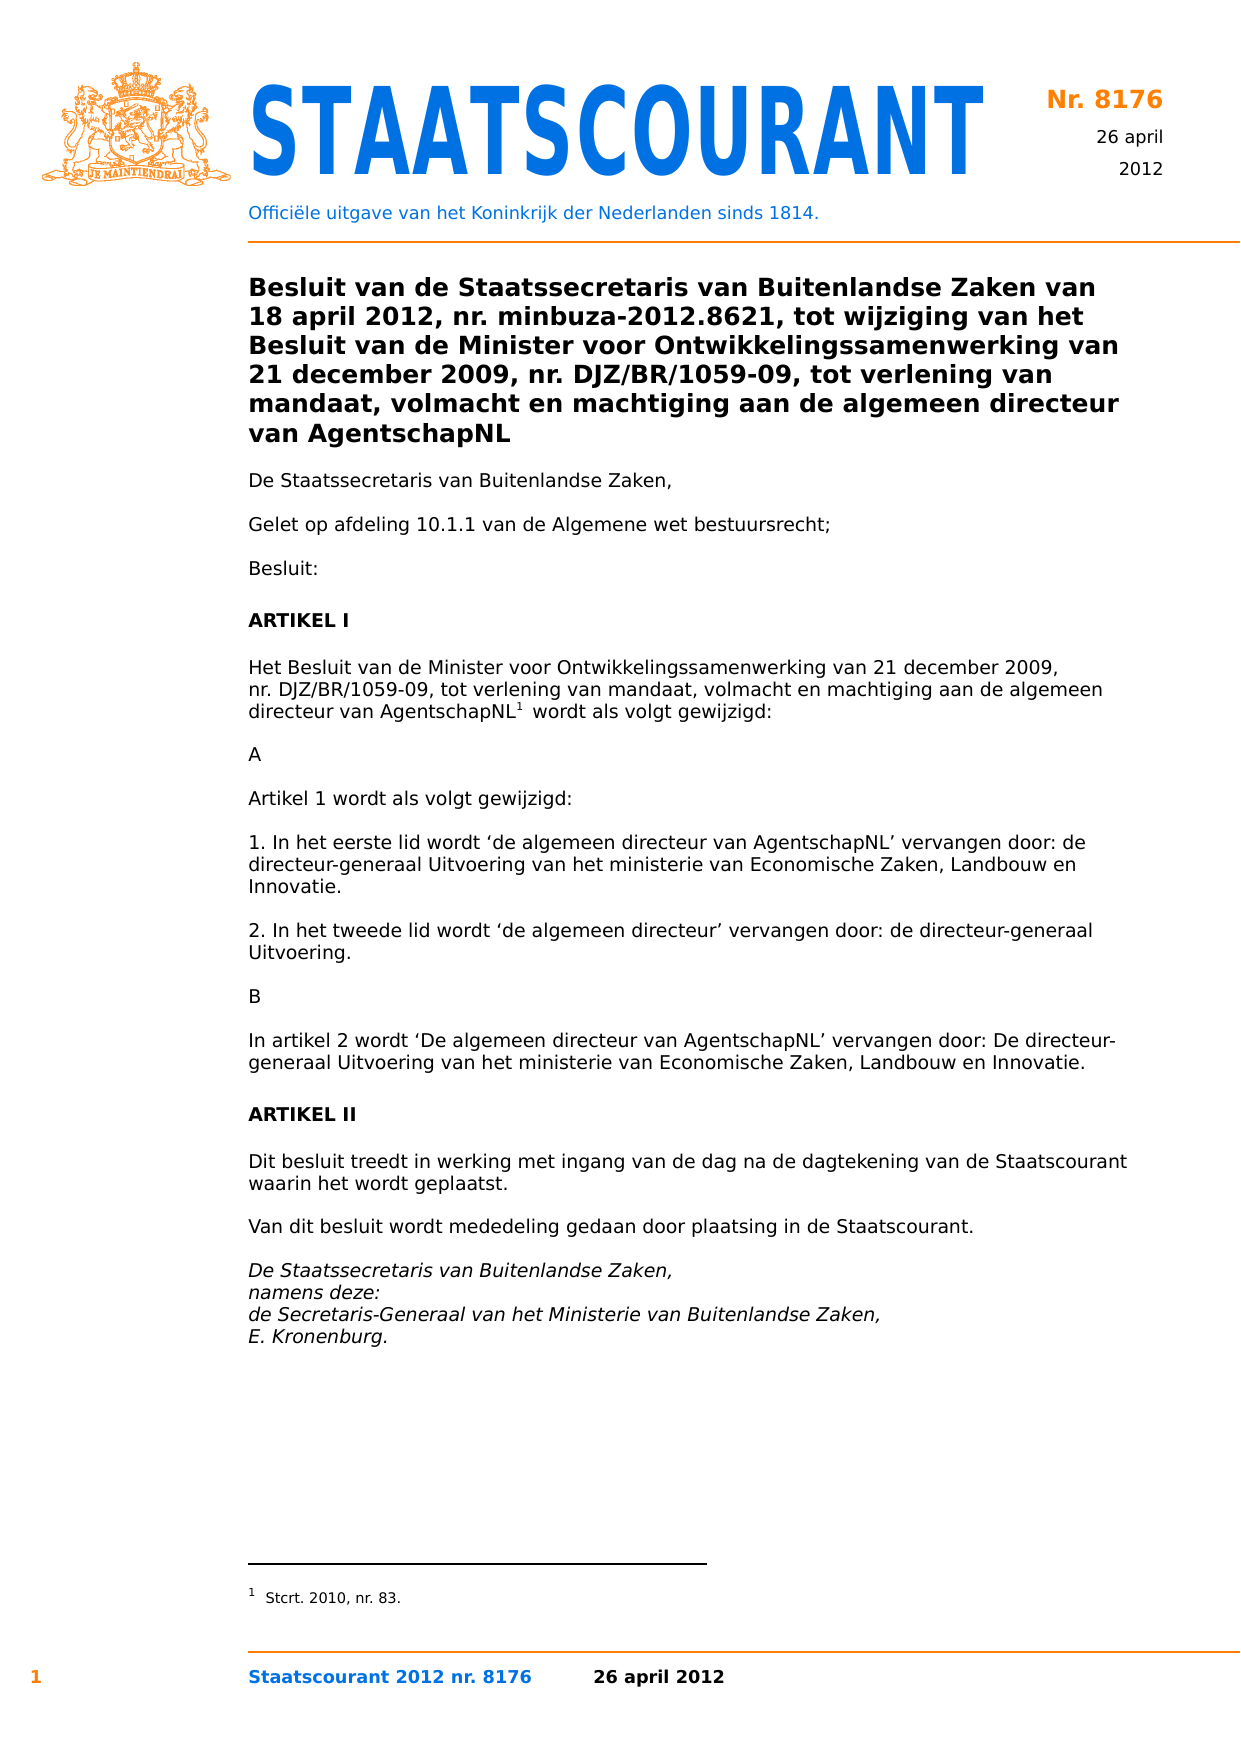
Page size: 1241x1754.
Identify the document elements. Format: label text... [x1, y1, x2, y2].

picture [41, 62, 231, 186]
subtitle Besluit van de Staatssecretaris van Buitenlandse Zaken van 18 april 2012, nr. minbuza-2012.8621, tot wijziging van het Besluit van de Minister voor Ontwikkelingssamenwerking van 21 december 2009, nr. DJZ/BR/1059-09, tot verlening van mandaat, volmacht en machtiging aan de algemeen directeur van AgentschapNL [248, 273, 1163, 448]
table_header Nr. 8176 [998, 62, 1240, 121]
text Het Besluit van de Minister voor Ontwikkelingssamenwerking van 21 december 2009, nr. DJZ/BR/1059-09, tot verlening van mandaat, volmacht en machtiging aan de algemeen directeur van AgentschapNL wordt als volgt gewijzigd: [248, 657, 1163, 722]
text Artikel 1 wordt als volgt gewijzigd: [248, 788, 1163, 810]
subtitle ARTIKEL II [248, 1103, 1163, 1126]
subtitle ARTIKEL I [248, 609, 1163, 632]
text 2. In het tweede lid wordt ‘de algemeen directeur’ vervangen door: de directeur-generaal Uitvoering. [248, 920, 1163, 964]
text Van dit besluit wordt mededeling gedaan door plaatsing in de Staatscourant. [248, 1216, 1163, 1238]
text Dit besluit treedt in werking met ingang van de dag na de dagtekening van de Staatscourant waarin het wordt geplaatst. [248, 1151, 1163, 1194]
text 1. In het eerste lid wordt ‘de algemeen directeur van AgentschapNL’ vervangen door: de directeur-generaal Uitvoering van het ministerie van Economische Zaken, Landbouw en Innovatie. [248, 832, 1163, 898]
text De Staatssecretaris van Buitenlandse Zaken, namens deze: de Secretaris-Generaal van het Ministerie van Buitenlandse Zaken, E. Kronenburg. [248, 1260, 1163, 1348]
text In artikel 2 wordt ‘De algemeen directeur van AgentschapNL’ vervangen door: De directeur-generaal Uitvoering van het ministerie van Economische Zaken, Landbouw en Innovatie. [248, 1029, 1163, 1073]
table_cell 26 april [998, 121, 1240, 153]
text A [248, 744, 1163, 766]
table_header STAATSCOURANT [248, 62, 998, 203]
table_header [25, 62, 248, 241]
text Gelet op afdeling 10.1.1 van de Algemene wet bestuursrecht; [248, 514, 1163, 536]
text B [248, 986, 1163, 1008]
text De Staatssecretaris van Buitenlandse Zaken, [248, 470, 1163, 492]
table_cell Officiële uitgave van het Koninkrijk der Nederlanden sinds 1814. [248, 203, 1240, 241]
text Besluit: [248, 558, 1163, 579]
table_cell 2012 [998, 153, 1240, 203]
text Stcrt. 2010, nr. 83. [248, 1586, 1163, 1608]
